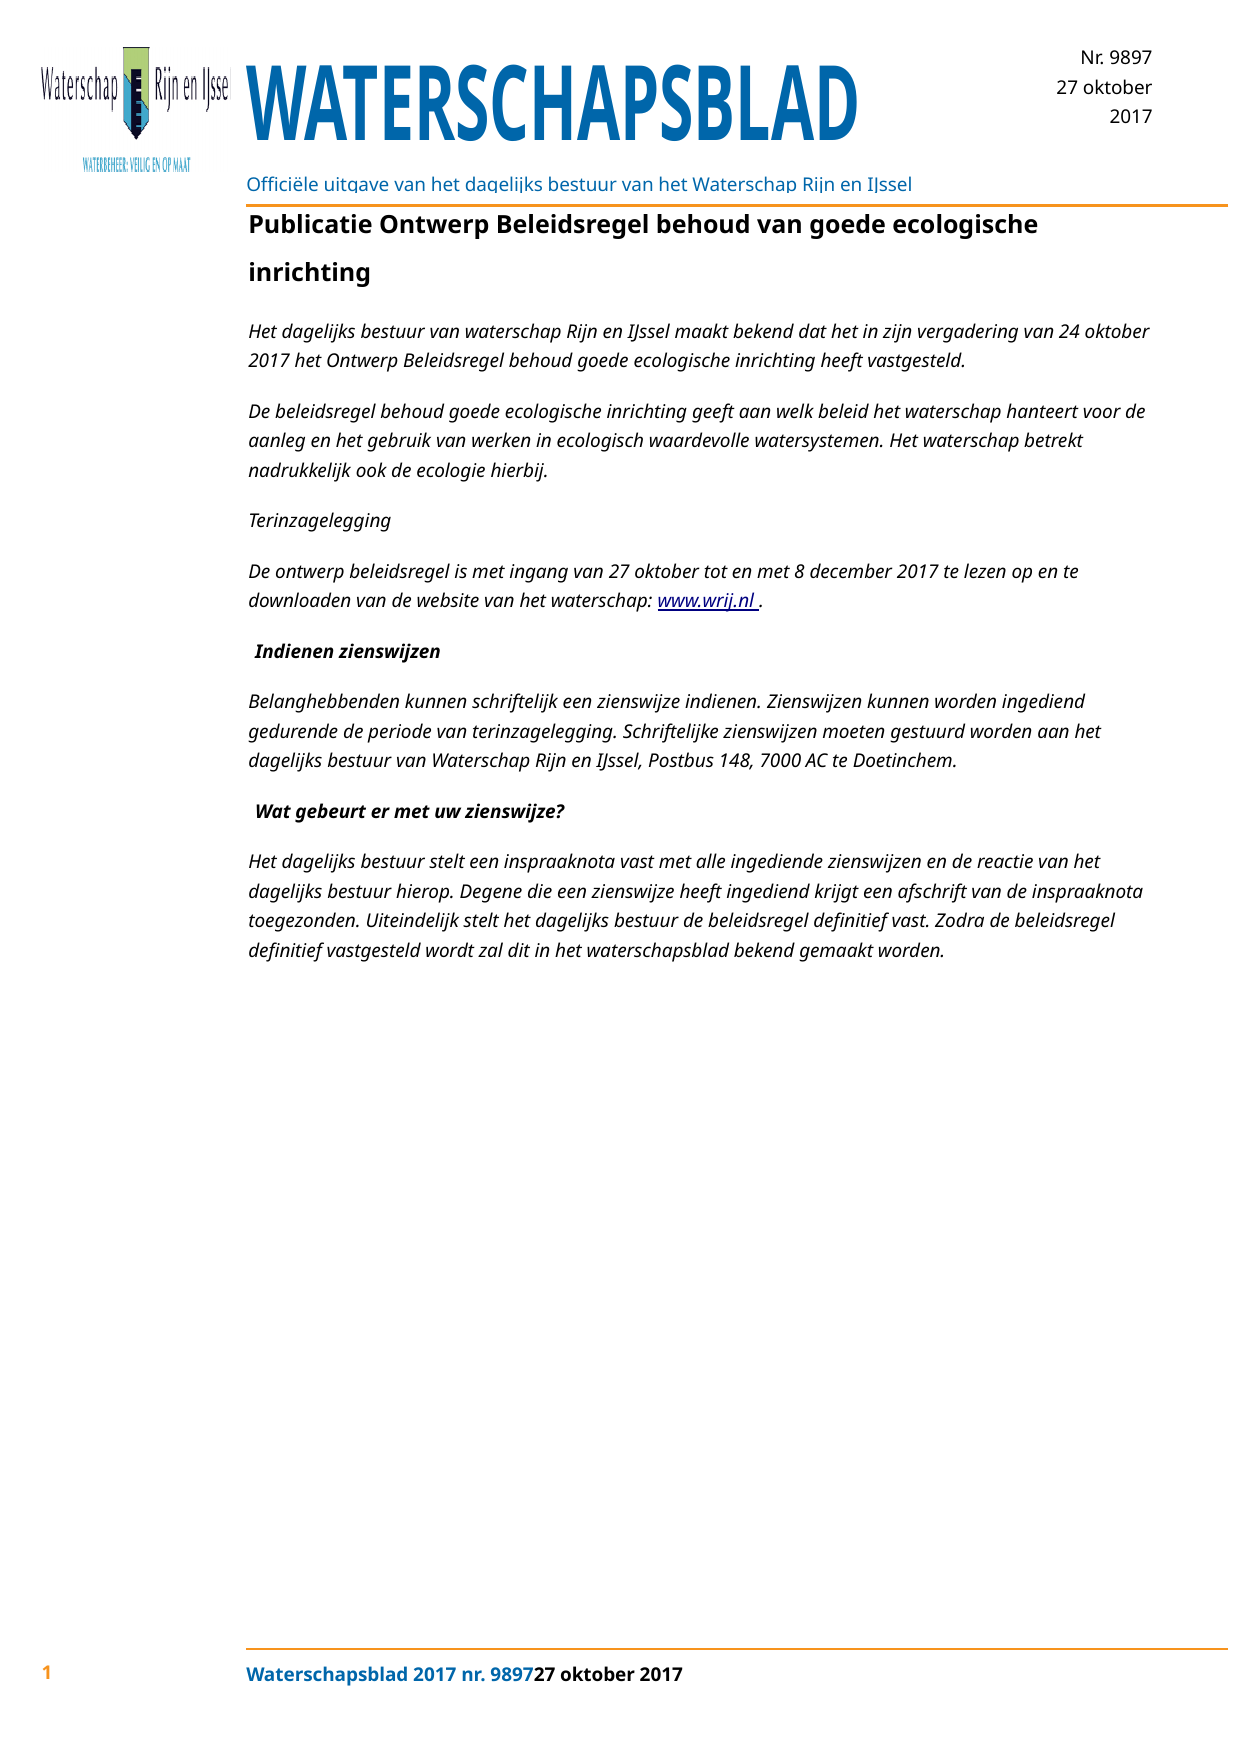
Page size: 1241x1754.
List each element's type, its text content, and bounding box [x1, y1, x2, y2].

text De ontwerp beleidsregel is met ingang van 27 oktober tot en met 8 december 2017 te lezen op en te downloaden van de website van het waterschap: www.wrij.nl . [248, 558, 1152, 613]
text Het dagelijks bestuur stelt een inspraaknota vast met alle ingediende zienswijzen en de reactie van het dagelijks bestuur hierop. Degene die een zienswijze heeft ingediend krijgt een afschrift van de inspraaknota toegezonden. Uiteindelijk stelt het dagelijks bestuur de beleidsregel definitief vast. Zodra de beleidsregel definitief vastgesteld wordt zal dit in het waterschapsblad bekend gemaakt worden. [248, 848, 1152, 963]
text Wat gebeurt er met uw zienswijze? [248, 798, 1152, 824]
text Het dagelijks bestuur van waterschap Rijn en IJssel maakt bekend dat het in zijn vergadering van 24 oktober 2017 het Ontwerp Beleidsregel behoud goede ecologische inrichting heeft vastgesteld. [248, 318, 1152, 373]
picture [41, 47, 231, 172]
text Terinzagelegging [248, 507, 1152, 533]
text De beleidsregel behoud goede ecologische inrichting geeft aan welk beleid het waterschap hanteert voor de aanleg en het gebruik van werken in ecologisch waardevolle watersystemen. Het waterschap betrekt nadrukkelijk ook de ecologie hierbij. [248, 398, 1152, 483]
text Indienen zienswijzen [248, 638, 1152, 664]
text Belanghebbenden kunnen schriftelijk een zienswijze indienen. Zienswijzen kunnen worden ingediend gedurende de periode van terinzagelegging. Schriftelijke zienswijzen moeten gestuurd worden aan het dagelijks bestuur van Waterschap Rijn en IJssel, Postbus 148, 7000 AC te Doetinchem. [248, 688, 1152, 773]
text Publicatie Ontwerp Beleidsregel behoud van goede ecologische inrichting [248, 207, 1152, 288]
